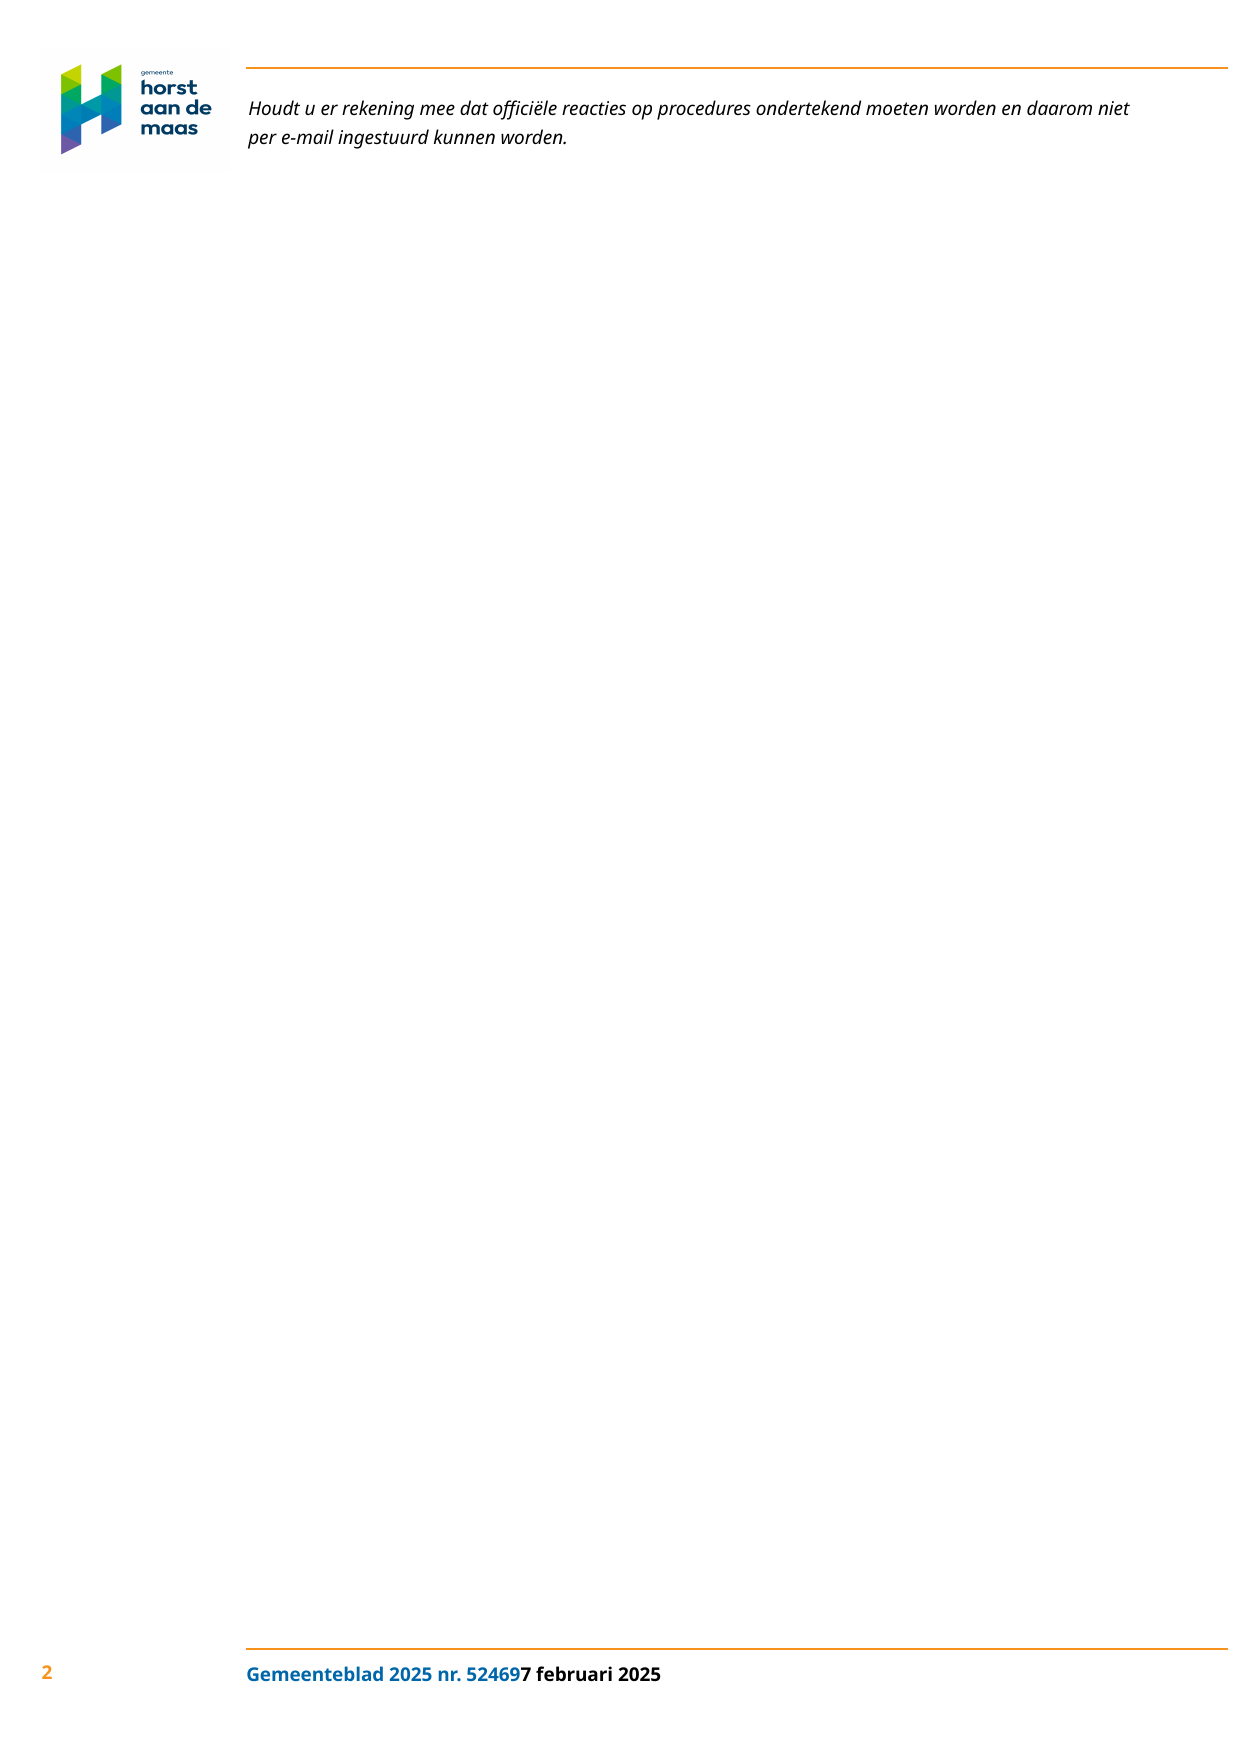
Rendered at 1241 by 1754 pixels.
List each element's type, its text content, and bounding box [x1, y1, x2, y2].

picture [41, 47, 231, 172]
text Houdt u er rekening mee dat officiële reacties op procedures ondertekend moeten worden en daarom niet per e-mail ingestuurd kunnen worden. [248, 95, 1152, 150]
